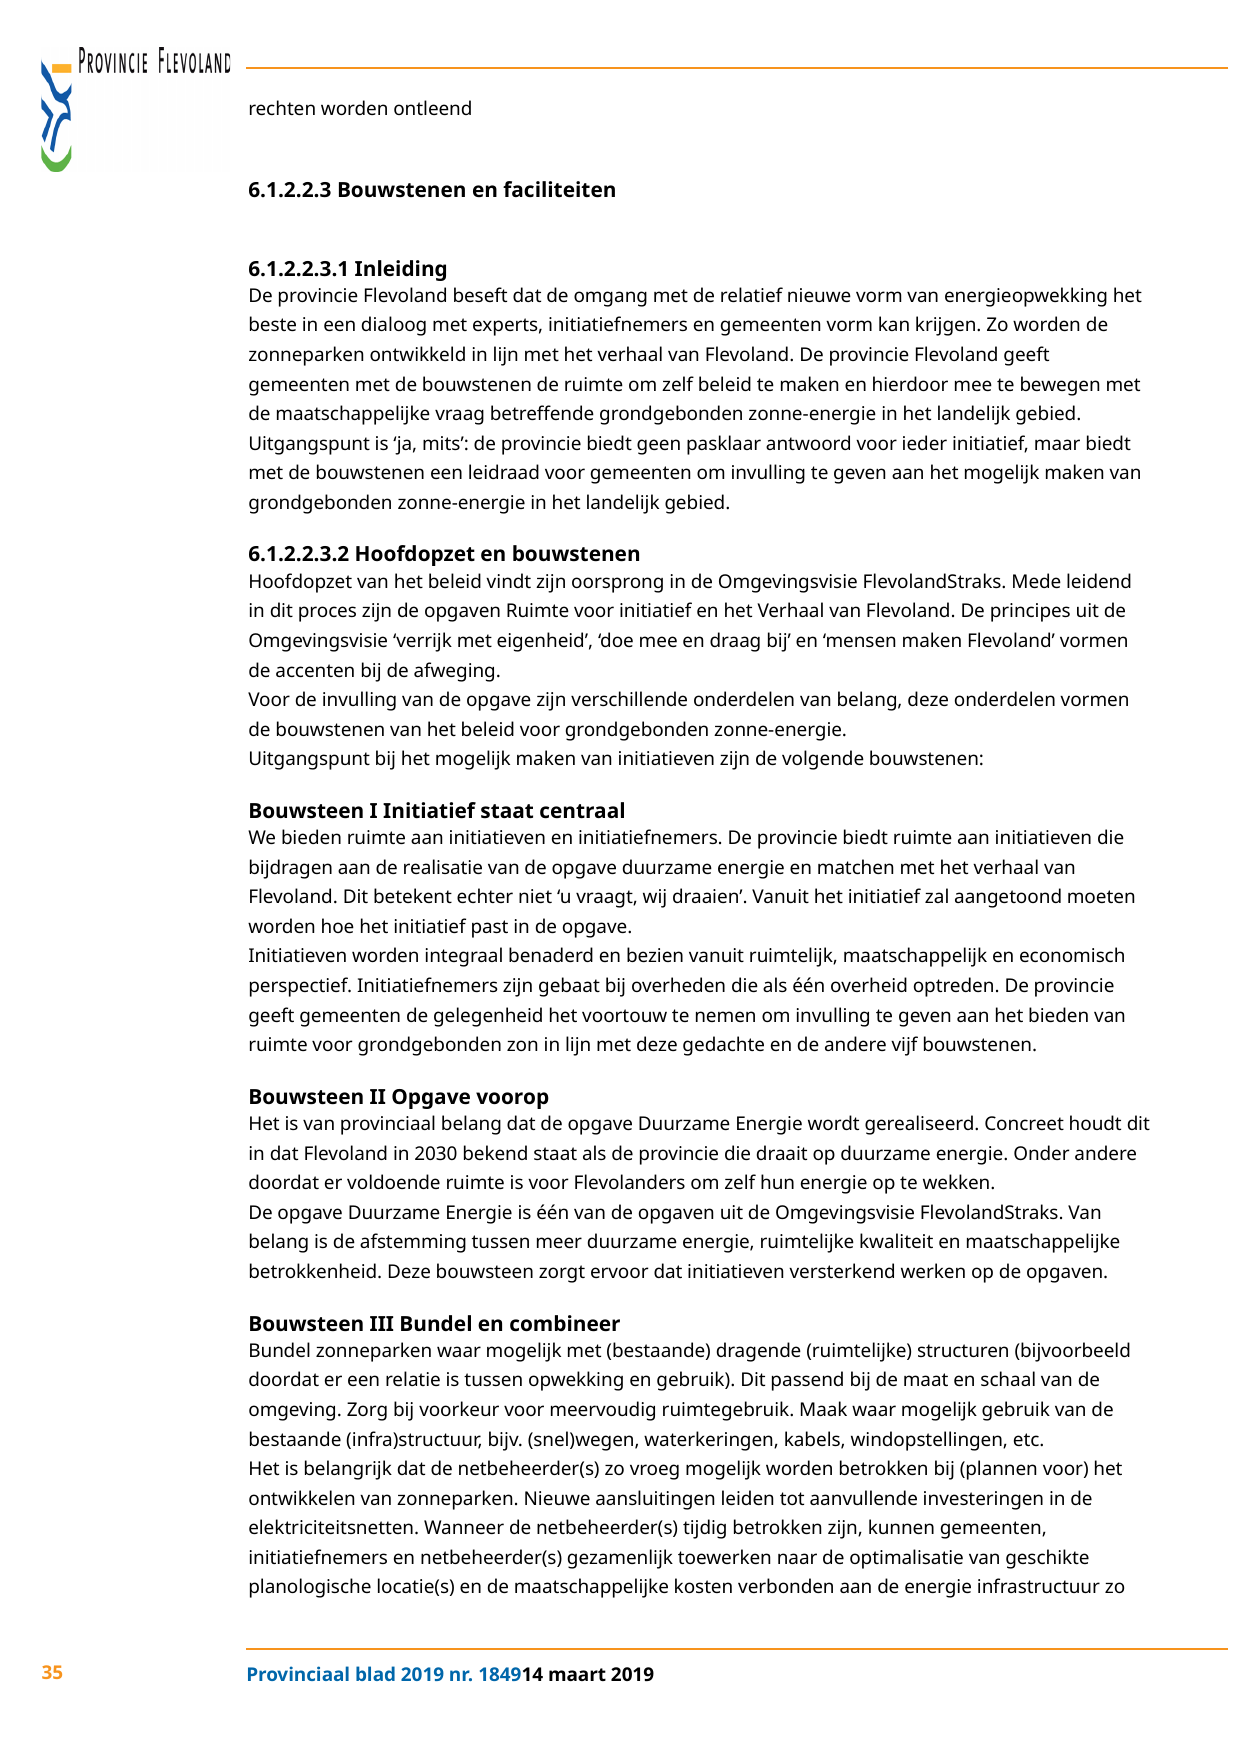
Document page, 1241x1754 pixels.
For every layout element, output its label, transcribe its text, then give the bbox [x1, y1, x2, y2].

text We bieden ruimte aan initiatieven en initiatiefnemers. De provincie biedt ruimte aan initiatieven die bijdragen aan de realisatie van de opgave duurzame energie en matchen met het verhaal van Flevoland. Dit betekent echter niet ‘u vraagt, wij draaien’. Vanuit het initiatief zal aangetoond moeten worden hoe het initiatief past in de opgave. [248, 824, 1152, 939]
text De opgave Duurzame Energie is één van de opgaven uit de Omgevingsvisie FlevolandStraks. Van belang is de afstemming tussen meer duurzame energie, ruimtelijke kwaliteit en maatschappelijke betrokkenheid. Deze bouwsteen zorgt ervoor dat initiatieven versterkend werken op de opgaven. [248, 1199, 1152, 1284]
text Bouwsteen I Initiatief staat centraal [248, 796, 1152, 824]
text Bouwsteen III Bundel en combineer [248, 1309, 1152, 1337]
picture [41, 47, 231, 172]
text De provincie Flevoland beseft dat de omgang met de relatief nieuwe vorm van energieopwekking het beste in een dialoog met experts, initiatiefnemers en gemeenten vorm kan krijgen. Zo worden de zonneparken ontwikkeld in lijn met het verhaal van Flevoland. De provincie Flevoland geeft gemeenten met de bouwstenen de ruimte om zelf beleid te maken en hierdoor mee te bewegen met de maatschappelijke vraag betreffende grondgebonden zonne-energie in het landelijk gebied. Uitgangspunt is ‘ja, mits’: de provincie biedt geen pasklaar antwoord voor ieder initiatief, maar biedt met de bouwstenen een leidraad voor gemeenten om invulling te geven aan het mogelijk maken van grondgebonden zonne-energie in het landelijk gebied. [248, 282, 1152, 515]
text Voor de invulling van de opgave zijn verschillende onderdelen van belang, deze onderdelen vormen de bouwstenen van het beleid voor grondgebonden zonne-energie. [248, 686, 1152, 742]
text 6.1.2.2.3.1 Inleiding [248, 254, 1152, 282]
text 6.1.2.2.3.2 Hoofdopzet en bouwstenen [248, 539, 1152, 568]
text Bundel zonneparken waar mogelijk met (bestaande) dragende (ruimtelijke) structuren (bijvoorbeeld doordat er een relatie is tussen opwekking en gebruik). Dit passend bij de maat en schaal van de omgeving. Zorg bij voorkeur voor meervoudig ruimtegebruik. Maak waar mogelijk gebruik van de bestaande (infra)structuur, bijv. (snel)wegen, waterkeringen, kabels, windopstellingen, etc. [248, 1337, 1152, 1452]
text 6.1.2.2.3 Bouwstenen en faciliteiten [248, 175, 1152, 203]
text Het is belangrijk dat de netbeheerder(s) zo vroeg mogelijk worden betrokken bij (plannen voor) het ontwikkelen van zonneparken. Nieuwe aansluitingen leiden tot aanvullende investeringen in de elektriciteitsnetten. Wanneer de netbeheerder(s) tijdig betrokken zijn, kunnen gemeenten, initiatiefnemers en netbeheerder(s) gezamenlijk toewerken naar de optimalisatie van geschikte planologische locatie(s) en de maatschappelijke kosten verbonden aan de energie infrastructuur zo [248, 1455, 1152, 1599]
text Het is van provinciaal belang dat de opgave Duurzame Energie wordt gerealiseerd. Concreet houdt dit in dat Flevoland in 2030 bekend staat als de provincie die draait op duurzame energie. Onder andere doordat er voldoende ruimte is voor Flevolanders om zelf hun energie op te wekken. [248, 1110, 1152, 1195]
text Bouwsteen II Opgave voorop [248, 1082, 1152, 1110]
text rechten worden ontleend [248, 95, 1152, 121]
text Initiatieven worden integraal benaderd en bezien vanuit ruimtelijk, maatschappelijk en economisch perspectief. Initiatiefnemers zijn gebaat bij overheden die als één overheid optreden. De provincie geeft gemeenten de gelegenheid het voortouw te nemen om invulling te geven aan het bieden van ruimte voor grondgebonden zon in lijn met deze gedachte en de andere vijf bouwstenen. [248, 943, 1152, 1057]
text Hoofdopzet van het beleid vindt zijn oorsprong in de Omgevingsvisie FlevolandStraks. Mede leidend in dit proces zijn de opgaven Ruimte voor initiatief en het Verhaal van Flevoland. De principes uit de Omgevingsvisie ‘verrijk met eigenheid’, ‘doe mee en draag bij’ en ‘mensen maken Flevoland’ vormen de accenten bij de afweging. [248, 568, 1152, 682]
text Uitgangspunt bij het mogelijk maken van initiatieven zijn de volgende bouwstenen: [248, 746, 1152, 771]
